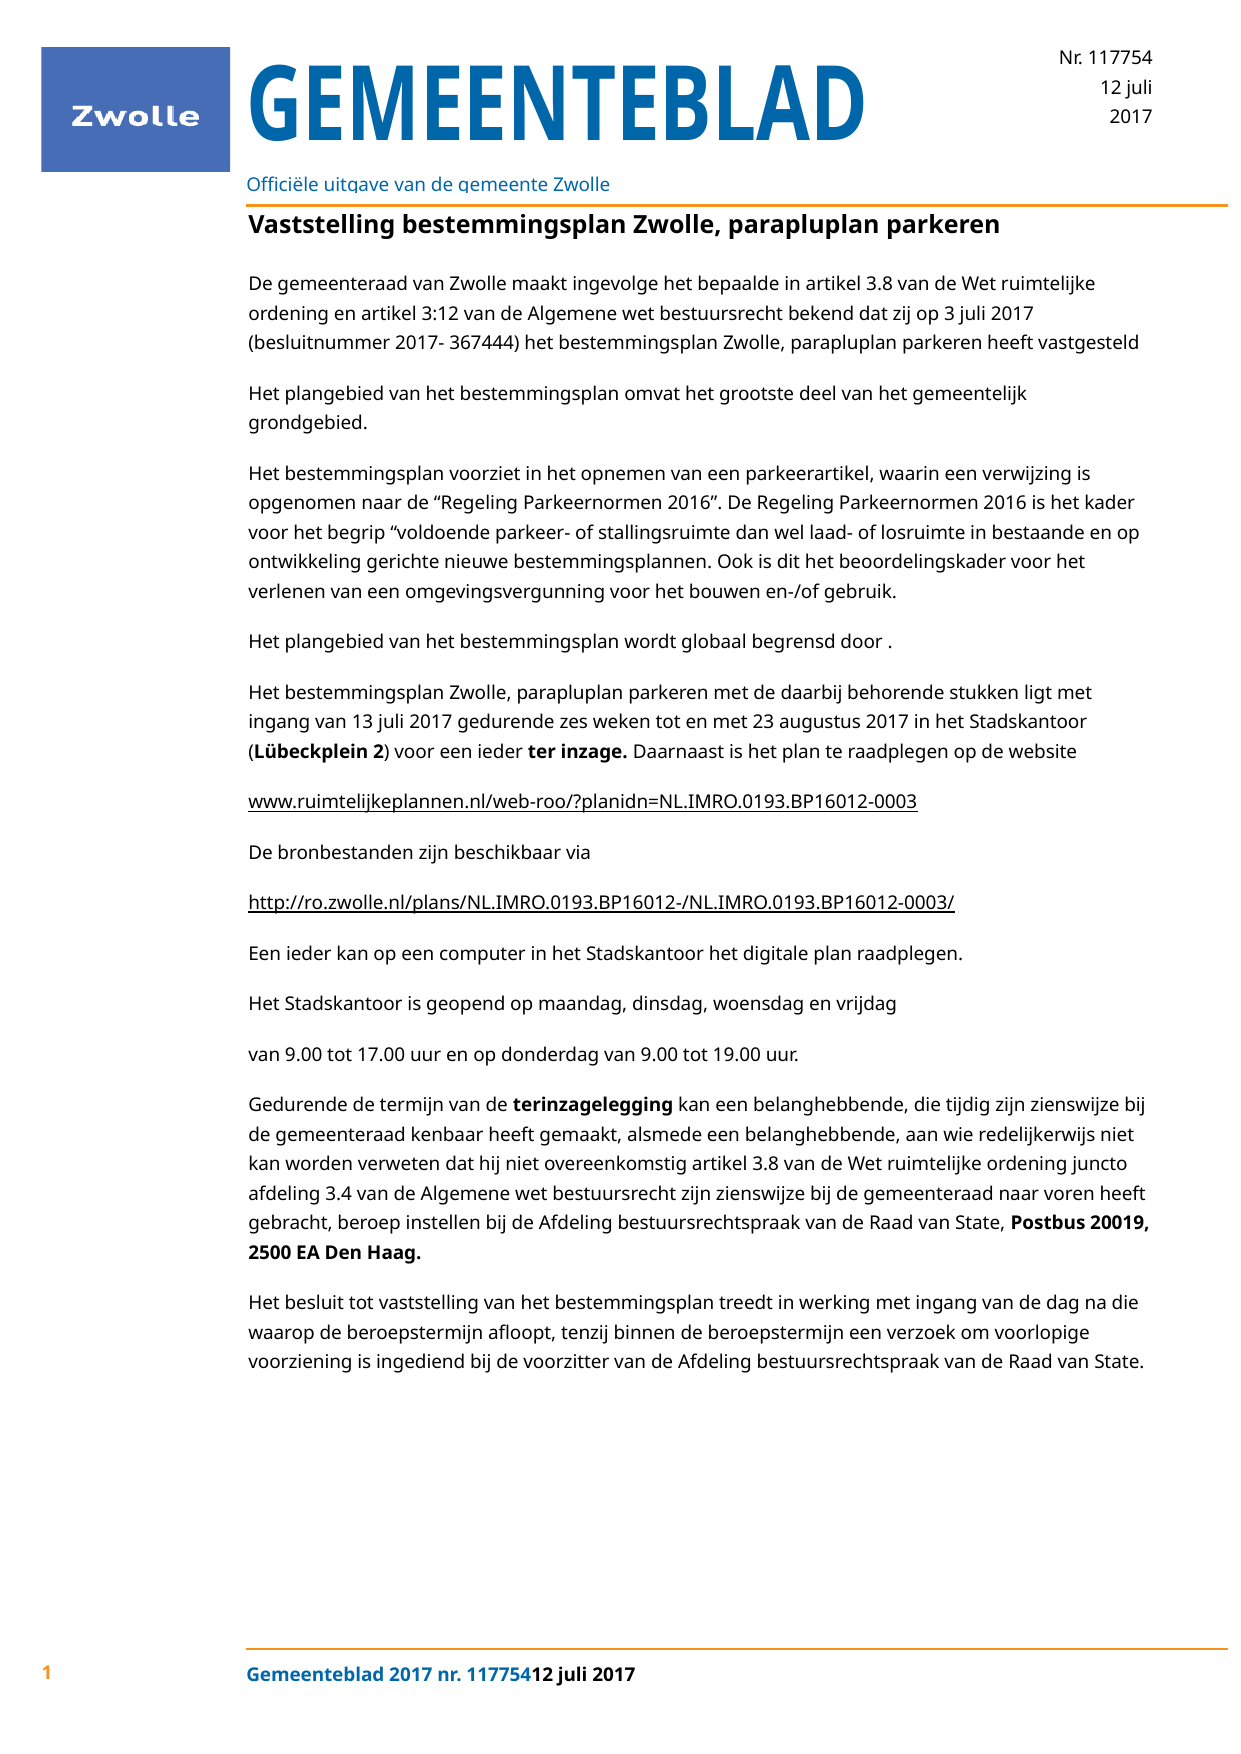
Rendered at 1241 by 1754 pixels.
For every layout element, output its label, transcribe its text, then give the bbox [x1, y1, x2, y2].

text De gemeenteraad van Zwolle maakt ingevolge het bepaalde in artikel 3.8 van de Wet ruimtelijke ordening en artikel 3:12 van de Algemene wet bestuursrecht bekend dat zij op 3 juli 2017 (besluitnummer 2017- 367444) het bestemmingsplan Zwolle, parapluplan parkeren heeft vastgesteld [248, 270, 1152, 355]
text van 9.00 tot 17.00 uur en op donderdag van 9.00 tot 19.00 uur. [248, 1041, 1152, 1066]
text Het Stadskantoor is geopend op maandag, dinsdag, woensdag en vrijdag [248, 990, 1152, 1016]
text De bronbestanden zijn beschikbaar via [248, 839, 1152, 865]
text http://ro.zwolle.nl/plans/NL.IMRO.0193.BP16012-/NL.IMRO.0193.BP16012-0003/ [248, 889, 1152, 915]
text Het besluit tot vaststelling van het bestemmingsplan treedt in werking met ingang van de dag na die waarop de beroepstermijn afloopt, tenzij binnen de beroepstermijn een verzoek om voorlopige voorziening is ingediend bij de voorzitter van de Afdeling bestuursrechtspraak van de Raad van State. [248, 1289, 1152, 1374]
text Vaststelling bestemmingsplan Zwolle, parapluplan parkeren [248, 207, 1152, 241]
text Een ieder kan op een computer in het Stadskantoor het digitale plan raadplegen. [248, 940, 1152, 966]
text www.ruimtelijkeplannen.nl/web-roo/?planidn=NL.IMRO.0193.BP16012-0003 [248, 789, 1152, 814]
text Het bestemmingsplan Zwolle, parapluplan parkeren met de daarbij behorende stukken ligt met ingang van 13 juli 2017 gedurende zes weken tot en met 23 augustus 2017 in het Stadskantoor (Lübeckplein 2) voor een ieder ter inzage. Daarnaast is het plan te raadplegen op de website [248, 679, 1152, 764]
text Het plangebied van het bestemmingsplan wordt globaal begrensd door . [248, 629, 1152, 654]
text Gedurende de termijn van de terinzagelegging kan een belanghebbende, die tijdig zijn zienswijze bij de gemeenteraad kenbaar heeft gemaakt, alsmede een belanghebbende, aan wie redelijkerwijs niet kan worden verweten dat hij niet overeenkomstig artikel 3.8 van de Wet ruimtelijke ordening juncto afdeling 3.4 van de Algemene wet bestuursrecht zijn zienswijze bij de gemeenteraad naar voren heeft gebracht, beroep instellen bij de Afdeling bestuursrechtspraak van de Raad van State, Postbus 20019, 2500 EA Den Haag. [248, 1091, 1152, 1265]
picture [41, 47, 231, 172]
text Het plangebied van het bestemmingsplan omvat het grootste deel van het gemeentelijk grondgebied. [248, 380, 1152, 435]
text Het bestemmingsplan voorziet in het opnemen van een parkeerartikel, waarin een verwijzing is opgenomen naar de “Regeling Parkeernormen 2016”. De Regeling Parkeernormen 2016 is het kader voor het begrip “voldoende parkeer- of stallingsruimte dan wel laad- of losruimte in bestaande en op ontwikkeling gerichte nieuwe bestemmingsplannen. Ook is dit het beoordelingskader voor het verlenen van een omgevingsvergunning voor het bouwen en-/of gebruik. [248, 460, 1152, 604]
